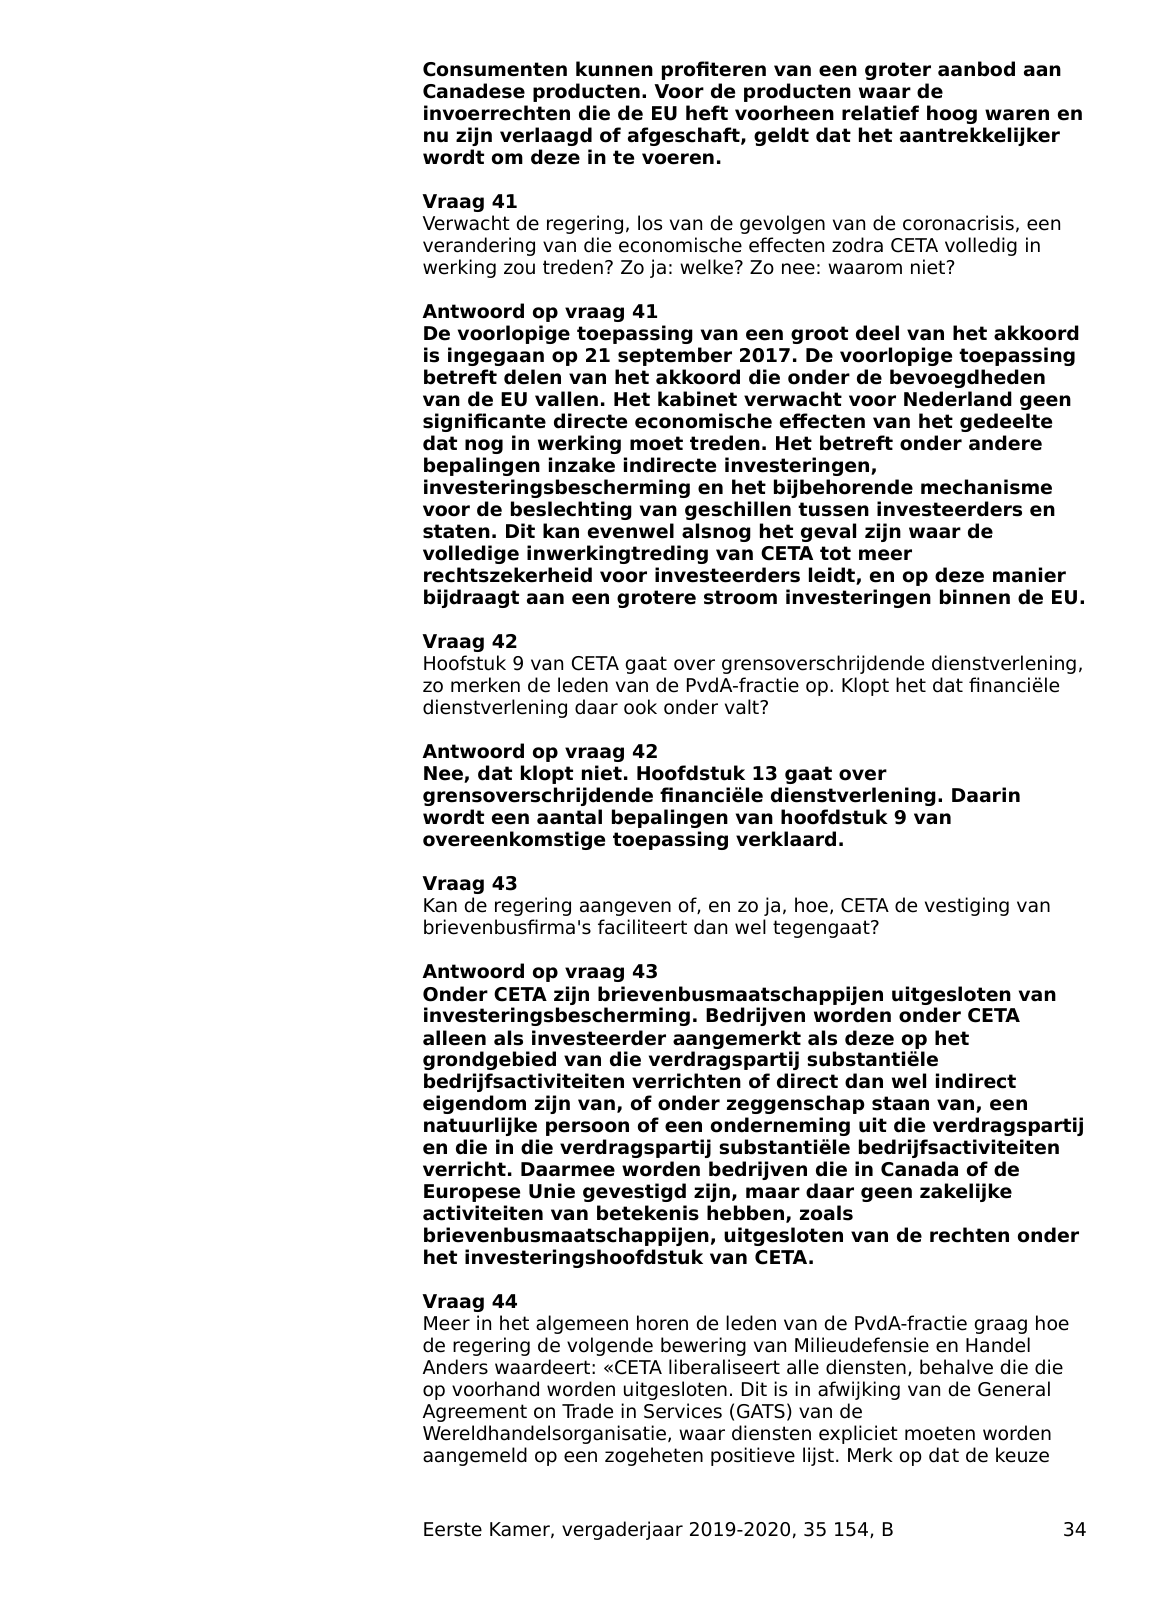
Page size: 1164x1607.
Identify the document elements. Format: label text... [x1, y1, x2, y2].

text Vraag 42 [422, 631, 1087, 653]
text Consumenten kunnen profiteren van een groter aanbod aan Canadese producten. Voor de producten waar de invoerrechten die de EU heft voorheen relatief hoog waren en nu zijn verlaagd of afgeschaft, geldt dat het aantrekkelijker wordt om deze in te voeren. [422, 59, 1087, 169]
text Antwoord op vraag 43 [422, 961, 1087, 983]
text Nee, dat klopt niet. Hoofdstuk 13 gaat over grensoverschrijdende financiële dienstverlening. Daarin wordt een aantal bepalingen van hoofdstuk 9 van overeenkomstige toepassing verklaard. [422, 763, 1087, 851]
text Vraag 44 [422, 1291, 1087, 1313]
text Antwoord op vraag 41 [422, 301, 1087, 323]
text De voorlopige toepassing van een groot deel van het akkoord is ingegaan op 21 september 2017. De voorlopige toepassing betreft delen van het akkoord die onder de bevoegdheden van de EU vallen. Het kabinet verwacht voor Nederland geen significante directe economische effecten van het gedeelte dat nog in werking moet treden. Het betreft onder andere bepalingen inzake indirecte investeringen, investeringsbescherming en het bijbehorende mechanisme voor de beslechting van geschillen tussen investeerders en staten. Dit kan evenwel alsnog het geval zijn waar de volledige inwerkingtreding van CETA tot meer rechtszekerheid voor investeerders leidt, en op deze manier bijdraagt aan een grotere stroom investeringen binnen de EU. [422, 323, 1087, 609]
text Onder CETA zijn brievenbusmaatschappijen uitgesloten van investeringsbescherming. Bedrijven worden onder CETA alleen als investeerder aangemerkt als deze op het grondgebied van die verdragspartij substantiële bedrijfsactiviteiten verrichten of direct dan wel indirect eigendom zijn van, of onder zeggenschap staan van, een natuurlijke persoon of een onderneming uit die verdragspartij en die in die verdragspartij substantiële bedrijfsactiviteiten verricht. Daarmee worden bedrijven die in Canada of de Europese Unie gevestigd zijn, maar daar geen zakelijke activiteiten van betekenis hebben, zoals brievenbusmaatschappijen, uitgesloten van de rechten onder het investeringshoofdstuk van CETA. [422, 983, 1087, 1269]
text Meer in het algemeen horen de leden van de PvdA-fractie graag hoe de regering de volgende bewering van Milieudefensie en Handel Anders waardeert: «CETA liberaliseert alle diensten, behalve die die op voorhand worden uitgesloten. Dit is in afwijking van de General Agreement on Trade in Services (GATS) van de Wereldhandelsorganisatie, waar diensten expliciet moeten worden aangemeld op een zogeheten positieve lijst. Merk op dat de keuze [422, 1313, 1087, 1467]
text Vraag 41 [422, 191, 1087, 213]
text Kan de regering aangeven of, en zo ja, hoe, CETA de vestiging van brievenbusfirma's faciliteert dan wel tegengaat? [422, 895, 1087, 939]
text Hoofstuk 9 van CETA gaat over grensoverschrijdende dienstverlening, zo merken de leden van de PvdA-fractie op. Klopt het dat financiële dienstverlening daar ook onder valt? [422, 653, 1087, 719]
text Verwacht de regering, los van de gevolgen van de coronacrisis, een verandering van die economische effecten zodra CETA volledig in werking zou treden? Zo ja: welke? Zo nee: waarom niet? [422, 213, 1087, 279]
text Vraag 43 [422, 873, 1087, 895]
text Antwoord op vraag 42 [422, 741, 1087, 763]
